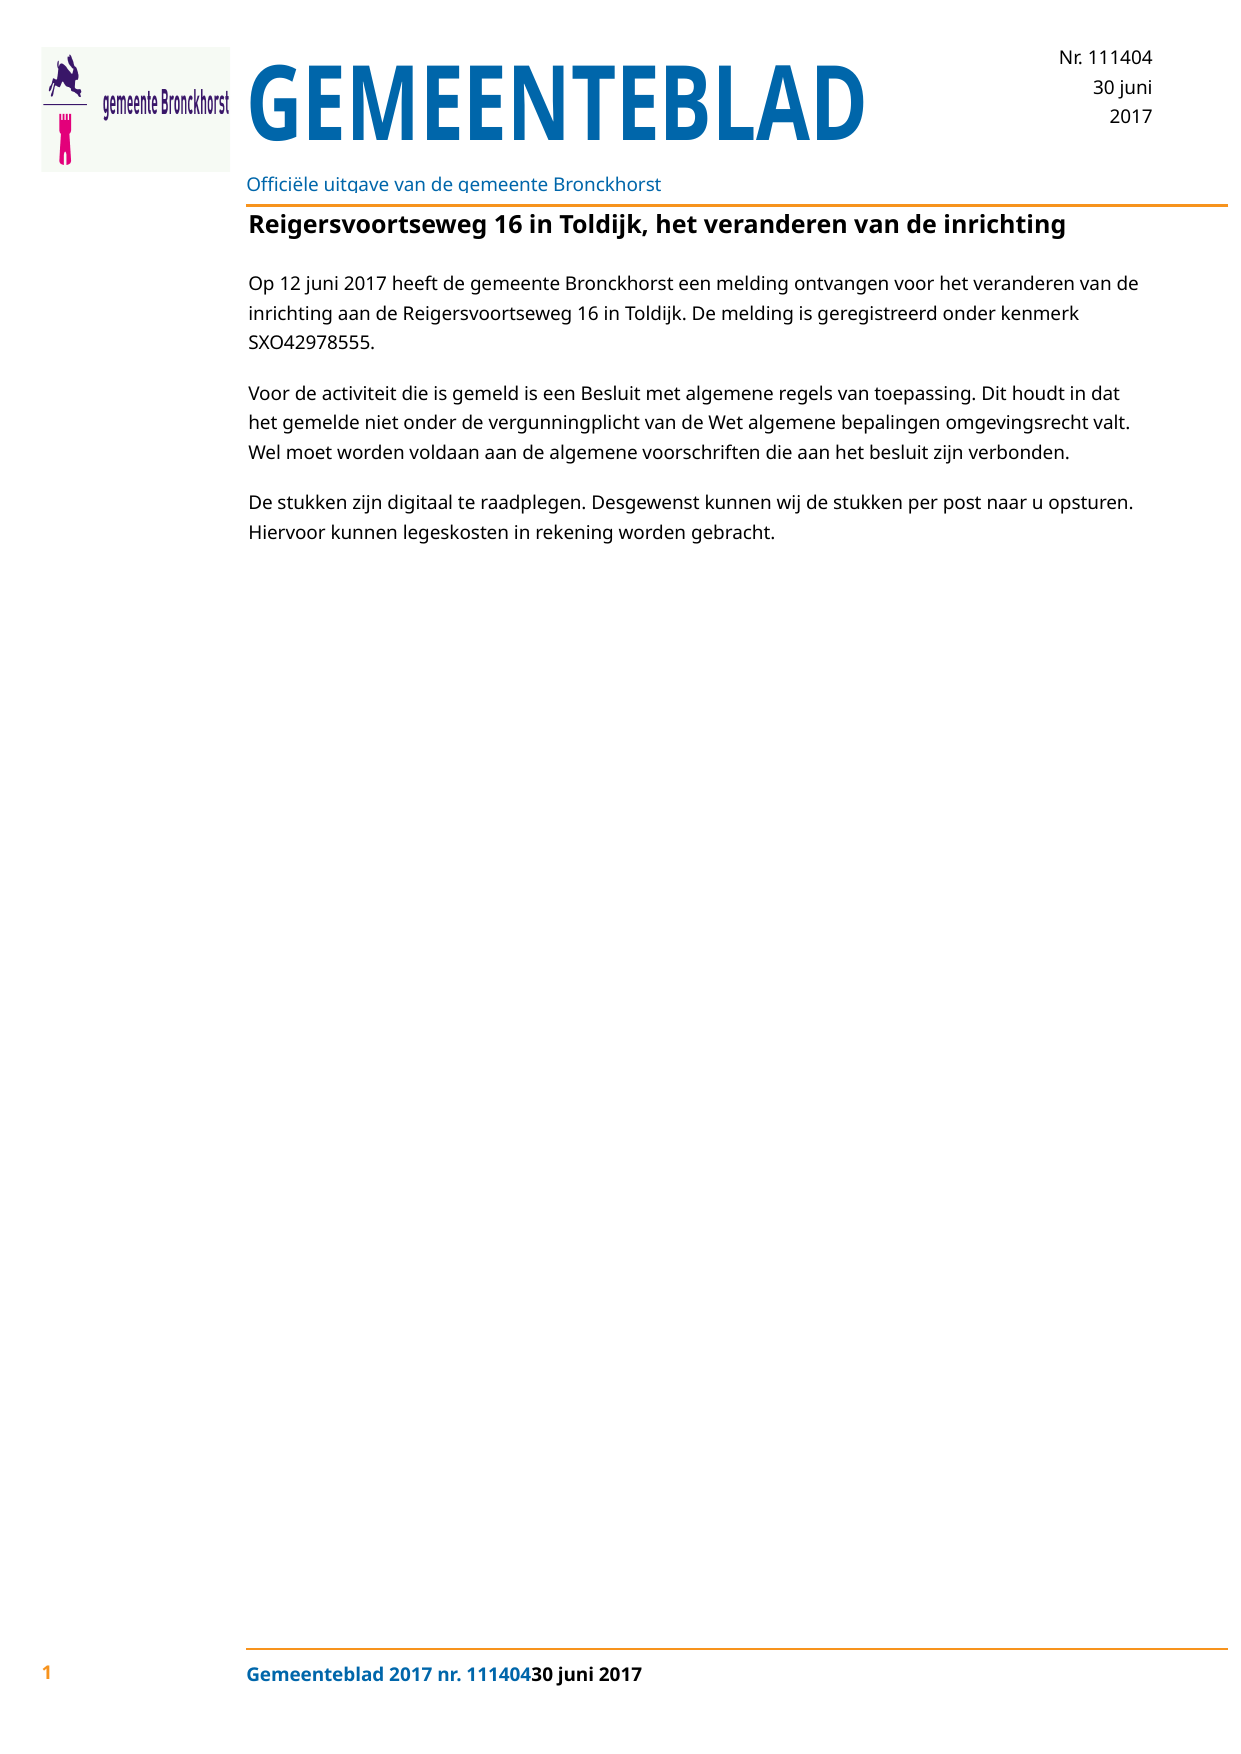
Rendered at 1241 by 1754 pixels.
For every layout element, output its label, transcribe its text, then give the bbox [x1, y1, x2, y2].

text Voor de activiteit die is gemeld is een Besluit met algemene regels van toepassing. Dit houdt in dat het gemelde niet onder de vergunningplicht van de Wet algemene bepalingen omgevingsrecht valt. Wel moet worden voldaan aan de algemene voorschriften die aan het besluit zijn verbonden. [248, 380, 1152, 465]
picture [41, 47, 231, 172]
text Reigersvoortseweg 16 in Toldijk, het veranderen van de inrichting [248, 207, 1152, 241]
text De stukken zijn digitaal te raadplegen. Desgewenst kunnen wij de stukken per post naar u opsturen. Hiervoor kunnen legeskosten in rekening worden gebracht. [248, 489, 1152, 545]
text Op 12 juni 2017 heeft de gemeente Bronckhorst een melding ontvangen voor het veranderen van de inrichting aan de Reigersvoortseweg 16 in Toldijk. De melding is geregistreerd onder kenmerk SXO42978555. [248, 270, 1152, 355]
